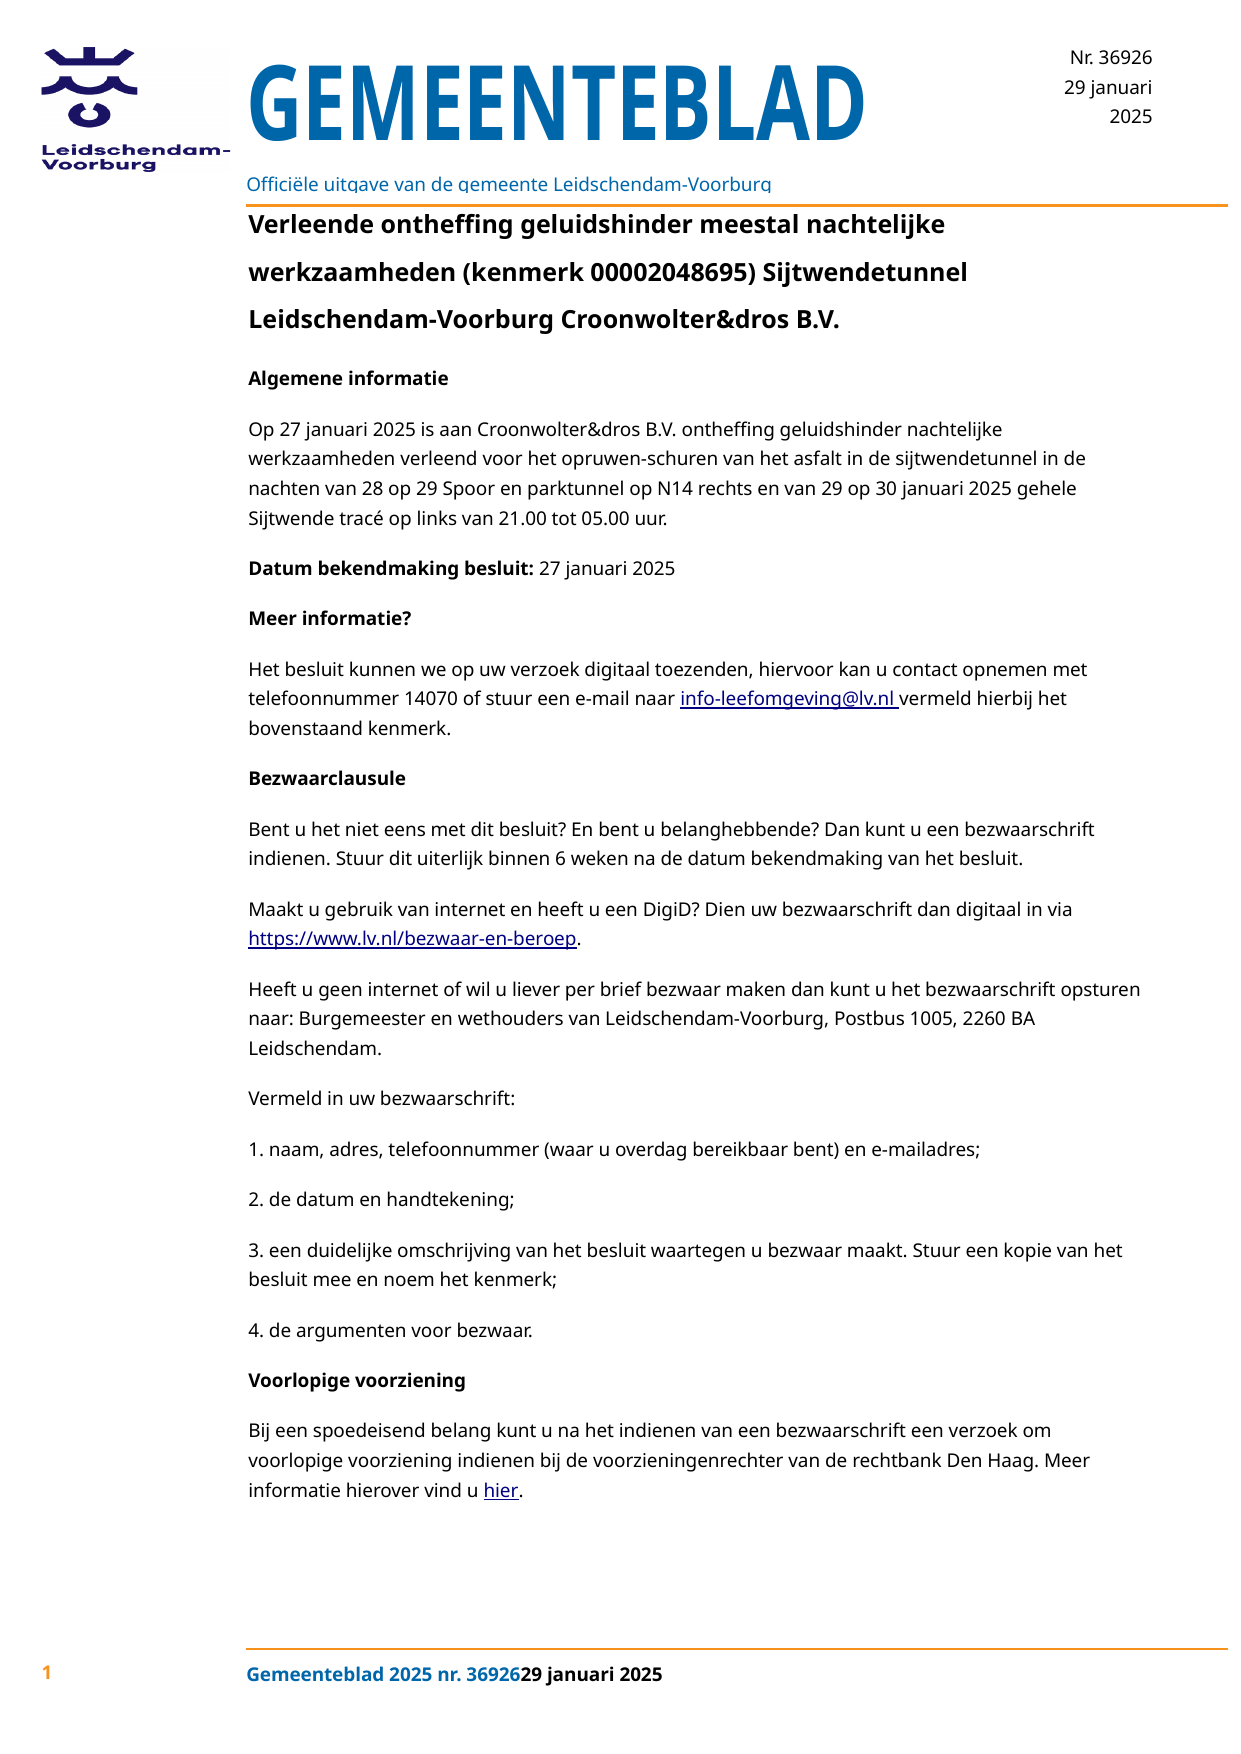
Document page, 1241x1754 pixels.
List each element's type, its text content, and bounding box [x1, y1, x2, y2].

text Bij een spoedeisend belang kunt u na het indienen van een bezwaarschrift een verzoek om voorlopige voorziening indienen bij de voorzieningenrechter van de rechtbank Den Haag. Meer informatie hierover vind u hier. [248, 1418, 1152, 1502]
text 4. de argumenten voor bezwaar. [248, 1317, 1152, 1342]
picture [41, 47, 231, 172]
text Voorlopige voorziening [248, 1367, 1152, 1393]
text Het besluit kunnen we op uw verzoek digitaal toezenden, hiervoor kan u contact opnemen met telefoonnummer 14070 of stuur een e-mail naar info-leefomgeving@lv.nl vermeld hierbij het bovenstaand kenmerk. [248, 656, 1152, 741]
text Heeft u geen internet of wil u liever per brief bezwaar maken dan kunt u het bezwaarschrift opsturen naar: Burgemeester en wethouders van Leidschendam-Voorburg, Postbus 1005, 2260 BA Leidschendam. [248, 976, 1152, 1061]
text Datum bekendmaking besluit: 27 januari 2025 [248, 555, 1152, 581]
text Vermeld in uw bezwaarschrift: [248, 1086, 1152, 1111]
text Bent u het niet eens met dit besluit? En bent u belanghebbende? Dan kunt u een bezwaarschrift indienen. Stuur dit uiterlijk binnen 6 weken na de datum bekendmaking van het besluit. [248, 816, 1152, 871]
text 1. naam, adres, telefoonnummer (waar u overdag bereikbaar bent) en e-mailadres; [248, 1136, 1152, 1162]
text Meer informatie? [248, 606, 1152, 631]
text Op 27 januari 2025 is aan Croonwolter&dros B.V. ontheffing geluidshinder nachtelijke werkzaamheden verleend voor het opruwen-schuren van het asfalt in de sijtwendetunnel in de nachten van 28 op 29 Spoor en parktunnel op N14 rechts en van 29 op 30 januari 2025 gehele Sijtwende tracé op links van 21.00 tot 05.00 uur. [248, 416, 1152, 530]
text 3. een duidelijke omschrijving van het besluit waartegen u bezwaar maakt. Stuur een kopie van het besluit mee en noem het kenmerk; [248, 1237, 1152, 1292]
text Verleende ontheffing geluidshinder meestal nachtelijke werkzaamheden (kenmerk 00002048695) Sijtwendetunnel Leidschendam-Voorburg Croonwolter&dros B.V. [248, 207, 1152, 336]
text 2. de datum en handtekening; [248, 1186, 1152, 1212]
text Maakt u gebruik van internet en heeft u een DigiD? Dien uw bezwaarschrift dan digitaal in via https://www.lv.nl/bezwaar-en-beroep. [248, 896, 1152, 951]
text Algemene informatie [248, 366, 1152, 391]
text Bezwaarclausule [248, 766, 1152, 791]
